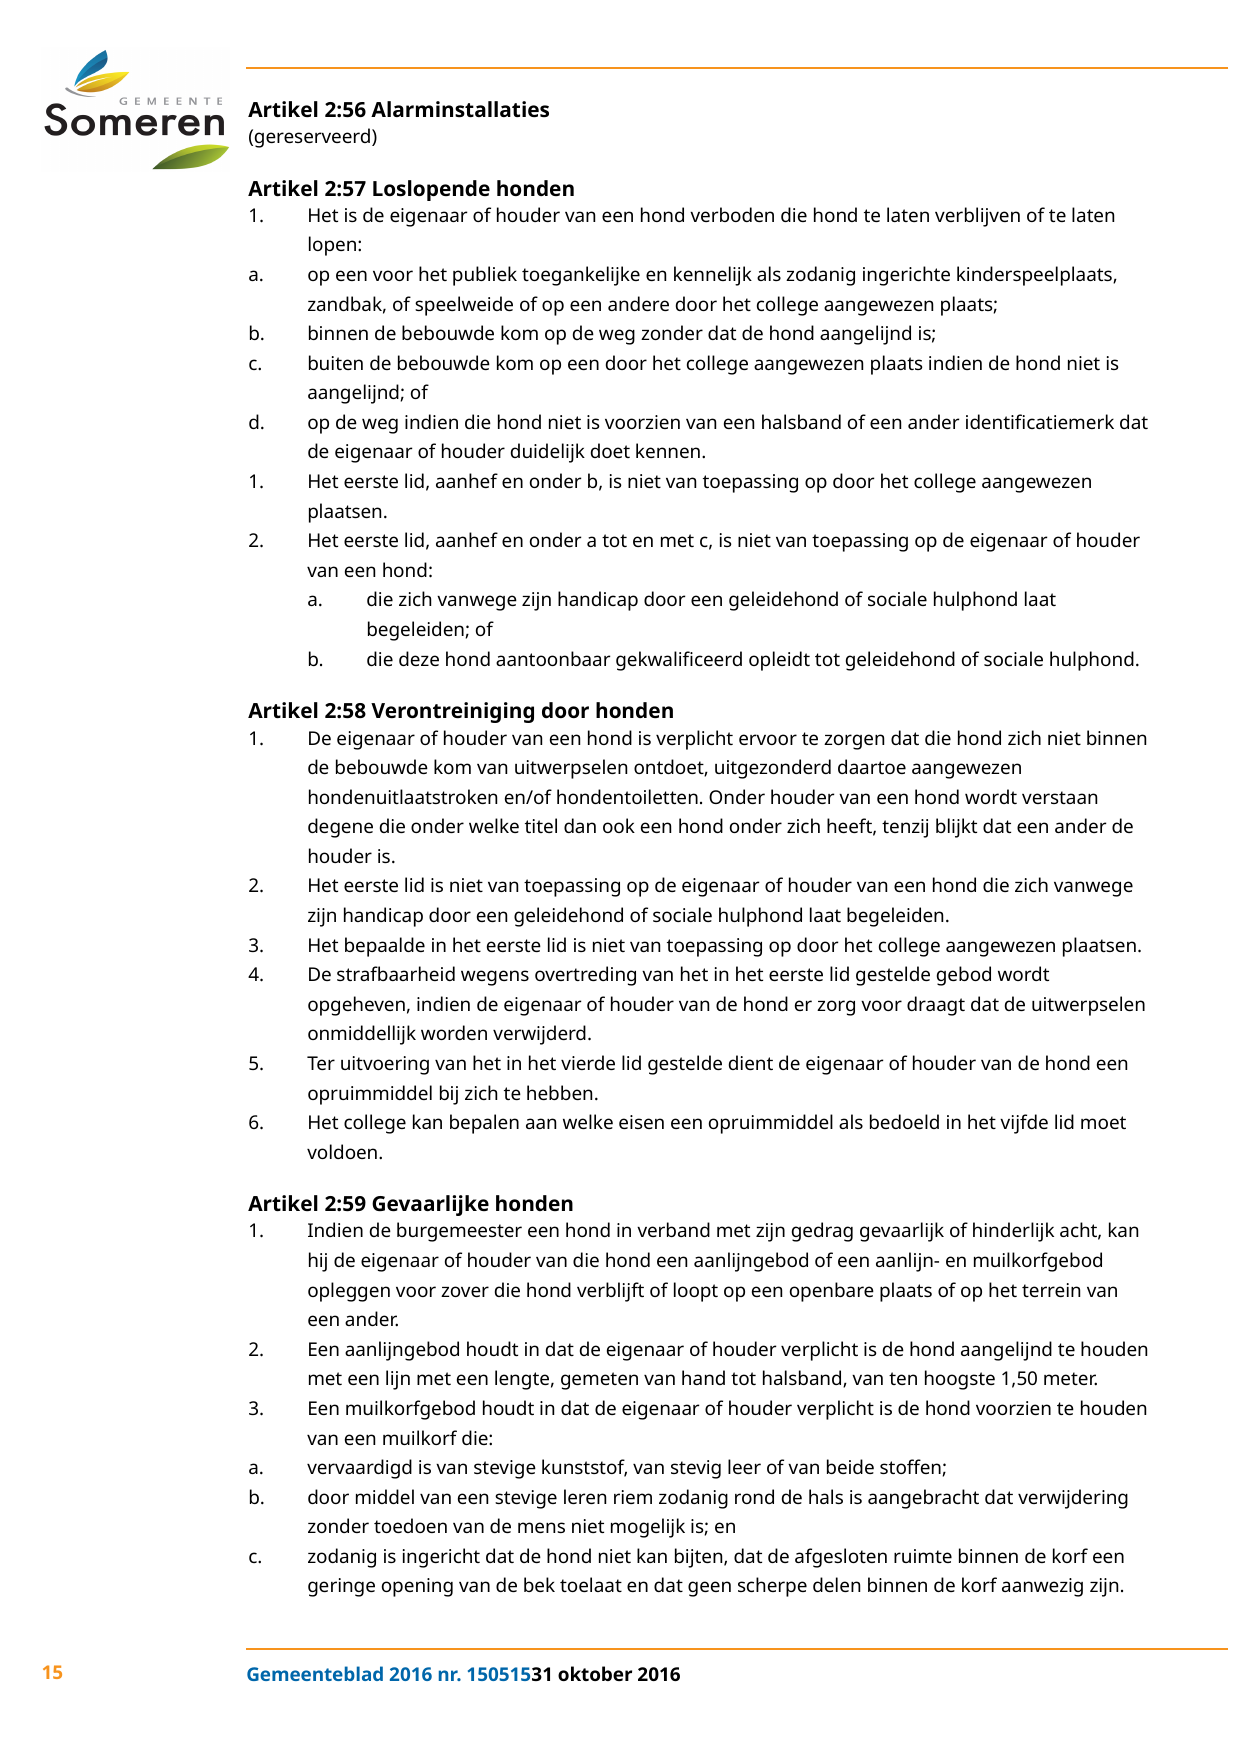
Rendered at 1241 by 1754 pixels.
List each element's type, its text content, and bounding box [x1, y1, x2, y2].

list Het college kan bepalen aan welke eisen een opruimmiddel als bedoeld in het vijfde lid moet voldoen. [248, 1109, 1152, 1164]
list Indien de burgemeester een hond in verband met zijn gedrag gevaarlijk of hinderlijk acht, kan hij de eigenaar of houder van die hond een aanlijngebod of een aanlijn- en muilkorfgebod opleggen voor zover die hond verblijft of loopt op een openbare plaats of op het terrein van een ander. [248, 1218, 1152, 1332]
text Artikel 2:59 Gevaarlijke honden [248, 1189, 1152, 1218]
list Een aanlijngebod houdt in dat de eigenaar of houder verplicht is de hond aangelijnd te houden met een lijn met een lengte, gemeten van hand tot halsband, van ten hoogste 1,50 meter. [248, 1336, 1152, 1391]
list De eigenaar of houder van een hond is verplicht ervoor te zorgen dat die hond zich niet binnen de bebouwde kom van uitwerpselen ontdoet, uitgezonderd daartoe aangewezen hondenuitlaatstroken en/of hondentoiletten. Onder houder van een hond wordt verstaan degene die onder welke titel dan ook een hond onder zich heeft, tenzij blijkt dat een ander de houder is. [248, 725, 1152, 869]
list op de weg indien die hond niet is voorzien van een halsband of een ander identificatiemerk dat de eigenaar of houder duidelijk doet kennen. [248, 409, 1152, 464]
list Ter uitvoering van het in het vierde lid gestelde dient de eigenaar of houder van de hond een opruimmiddel bij zich te hebben. [248, 1050, 1152, 1105]
list die zich vanwege zijn handicap door een geleidehond of sociale hulphond laat begeleiden; of [307, 587, 1152, 642]
list Het eerste lid is niet van toepassing op de eigenaar of houder van een hond die zich vanwege zijn handicap door een geleidehond of sociale hulphond laat begeleiden. [248, 873, 1152, 928]
text Artikel 2:56 Alarminstallaties [248, 95, 1152, 123]
list die deze hond aantoonbaar gekwalificeerd opleidt tot geleidehond of sociale hulphond. [307, 646, 1152, 672]
list De strafbaarheid wegens overtreding van het in het eerste lid gestelde gebod wordt opgeheven, indien de eigenaar of houder van de hond er zorg voor draagt dat de uitwerpselen onmiddellijk worden verwijderd. [248, 961, 1152, 1046]
list vervaardigd is van stevige kunststof, van stevig leer of van beide stoffen; [248, 1454, 1152, 1480]
list binnen de bebouwde kom op de weg zonder dat de hond aangelijnd is; [248, 320, 1152, 346]
list Het eerste lid, aanhef en onder b, is niet van toepassing op door het college aangewezen plaatsen. [248, 468, 1152, 524]
list op een voor het publiek toegankelijke en kennelijk als zodanig ingerichte kinderspeelplaats, zandbak, of speelweide of op een andere door het college aangewezen plaats; [248, 261, 1152, 317]
list buiten de bebouwde kom op een door het college aangewezen plaats indien de hond niet is aangelijnd; of [248, 350, 1152, 405]
text (gereserveerd) [248, 123, 1152, 149]
list zodanig is ingericht dat de hond niet kan bijten, dat de afgesloten ruimte binnen de korf een geringe opening van de bek toelaat en dat geen scherpe delen binnen de korf aanwezig zijn. [248, 1543, 1152, 1598]
text Artikel 2:57 Loslopende honden [248, 174, 1152, 202]
list door middel van een stevige leren riem zodanig rond de hals is aangebracht dat verwijdering zonder toedoen van de mens niet mogelijk is; en [248, 1484, 1152, 1539]
picture [41, 47, 231, 172]
list Een muilkorfgebod houdt in dat de eigenaar of houder verplicht is de hond voorzien te houden van een muilkorf die: [248, 1395, 1152, 1451]
list Het is de eigenaar of houder van een hond verboden die hond te laten verblijven of te laten lopen: [248, 202, 1152, 257]
list Het bepaalde in het eerste lid is niet van toepassing op door het college aangewezen plaatsen. [248, 932, 1152, 957]
text Artikel 2:58 Verontreiniging door honden [248, 696, 1152, 725]
list Het eerste lid, aanhef en onder a tot en met c, is niet van toepassing op de eigenaar of houder van een hond: [248, 527, 1152, 583]
